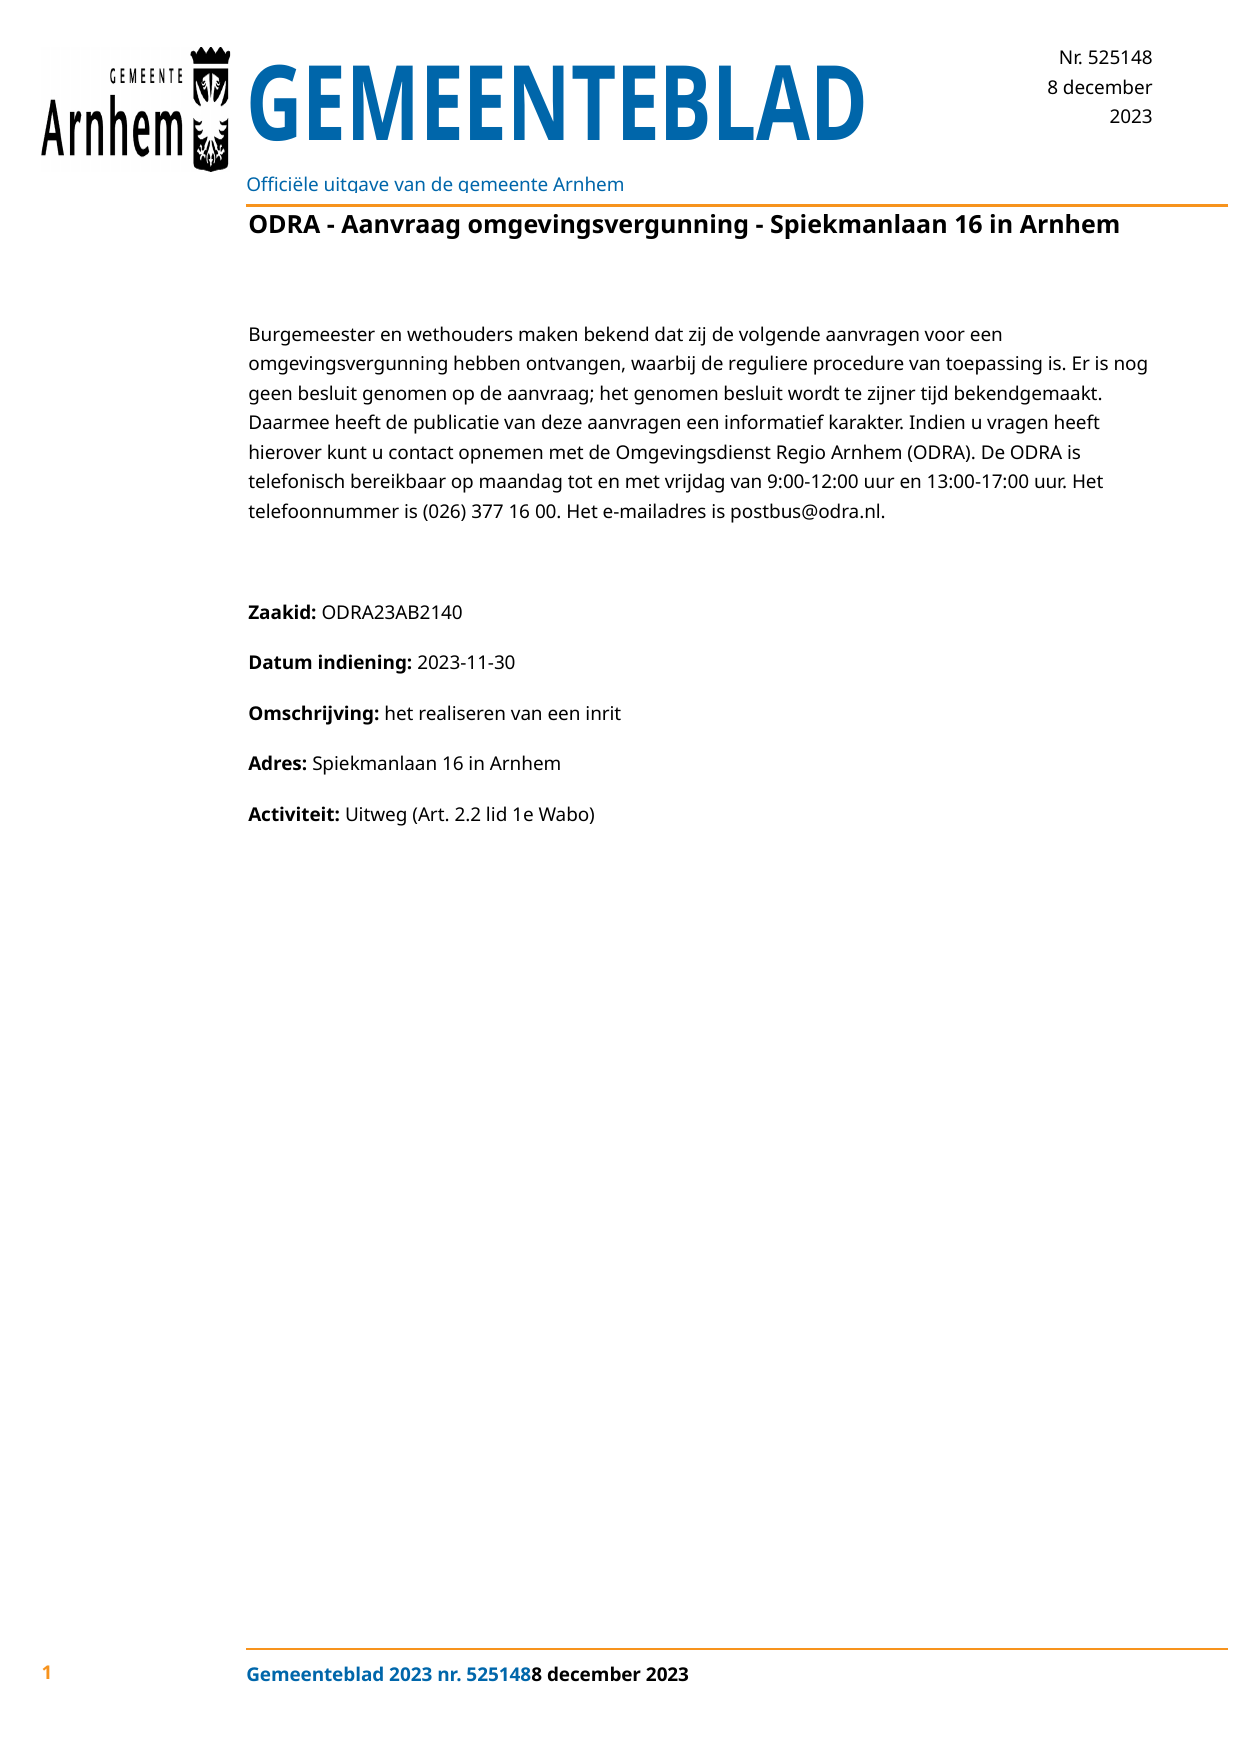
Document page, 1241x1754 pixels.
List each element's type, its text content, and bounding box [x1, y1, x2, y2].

picture [41, 47, 231, 172]
text Activiteit: Uitweg (Art. 2.2 lid 1e Wabo) [248, 801, 1152, 826]
text Adres: Spiekmanlaan 16 in Arnhem [248, 750, 1152, 776]
text Zaakid: ODRA23AB2140 [248, 599, 1152, 625]
text Burgemeester en wethouders maken bekend dat zij de volgende aanvragen voor een omgevingsvergunning hebben ontvangen, waarbij de reguliere procedure van toepassing is. Er is nog geen besluit genomen op de aanvraag; het genomen besluit wordt te zijner tijd bekendgemaakt. Daarmee heeft de publicatie van deze aanvragen een informatief karakter. Indien u vragen heeft hierover kunt u contact opnemen met de Omgevingsdienst Regio Arnhem (ODRA). De ODRA is telefonisch bereikbaar op maandag tot en met vrijdag van 9:00-12:00 uur en 13:00-17:00 uur. Het telefoonnummer is (026) 377 16 00. Het e-mailadres is postbus@odra.nl. [248, 321, 1152, 524]
text Datum indiening: 2023-11-30 [248, 649, 1152, 675]
text Omschrijving: het realiseren van een inrit [248, 700, 1152, 726]
text ODRA - Aanvraag omgevingsvergunning - Spiekmanlaan 16 in Arnhem [248, 207, 1152, 241]
